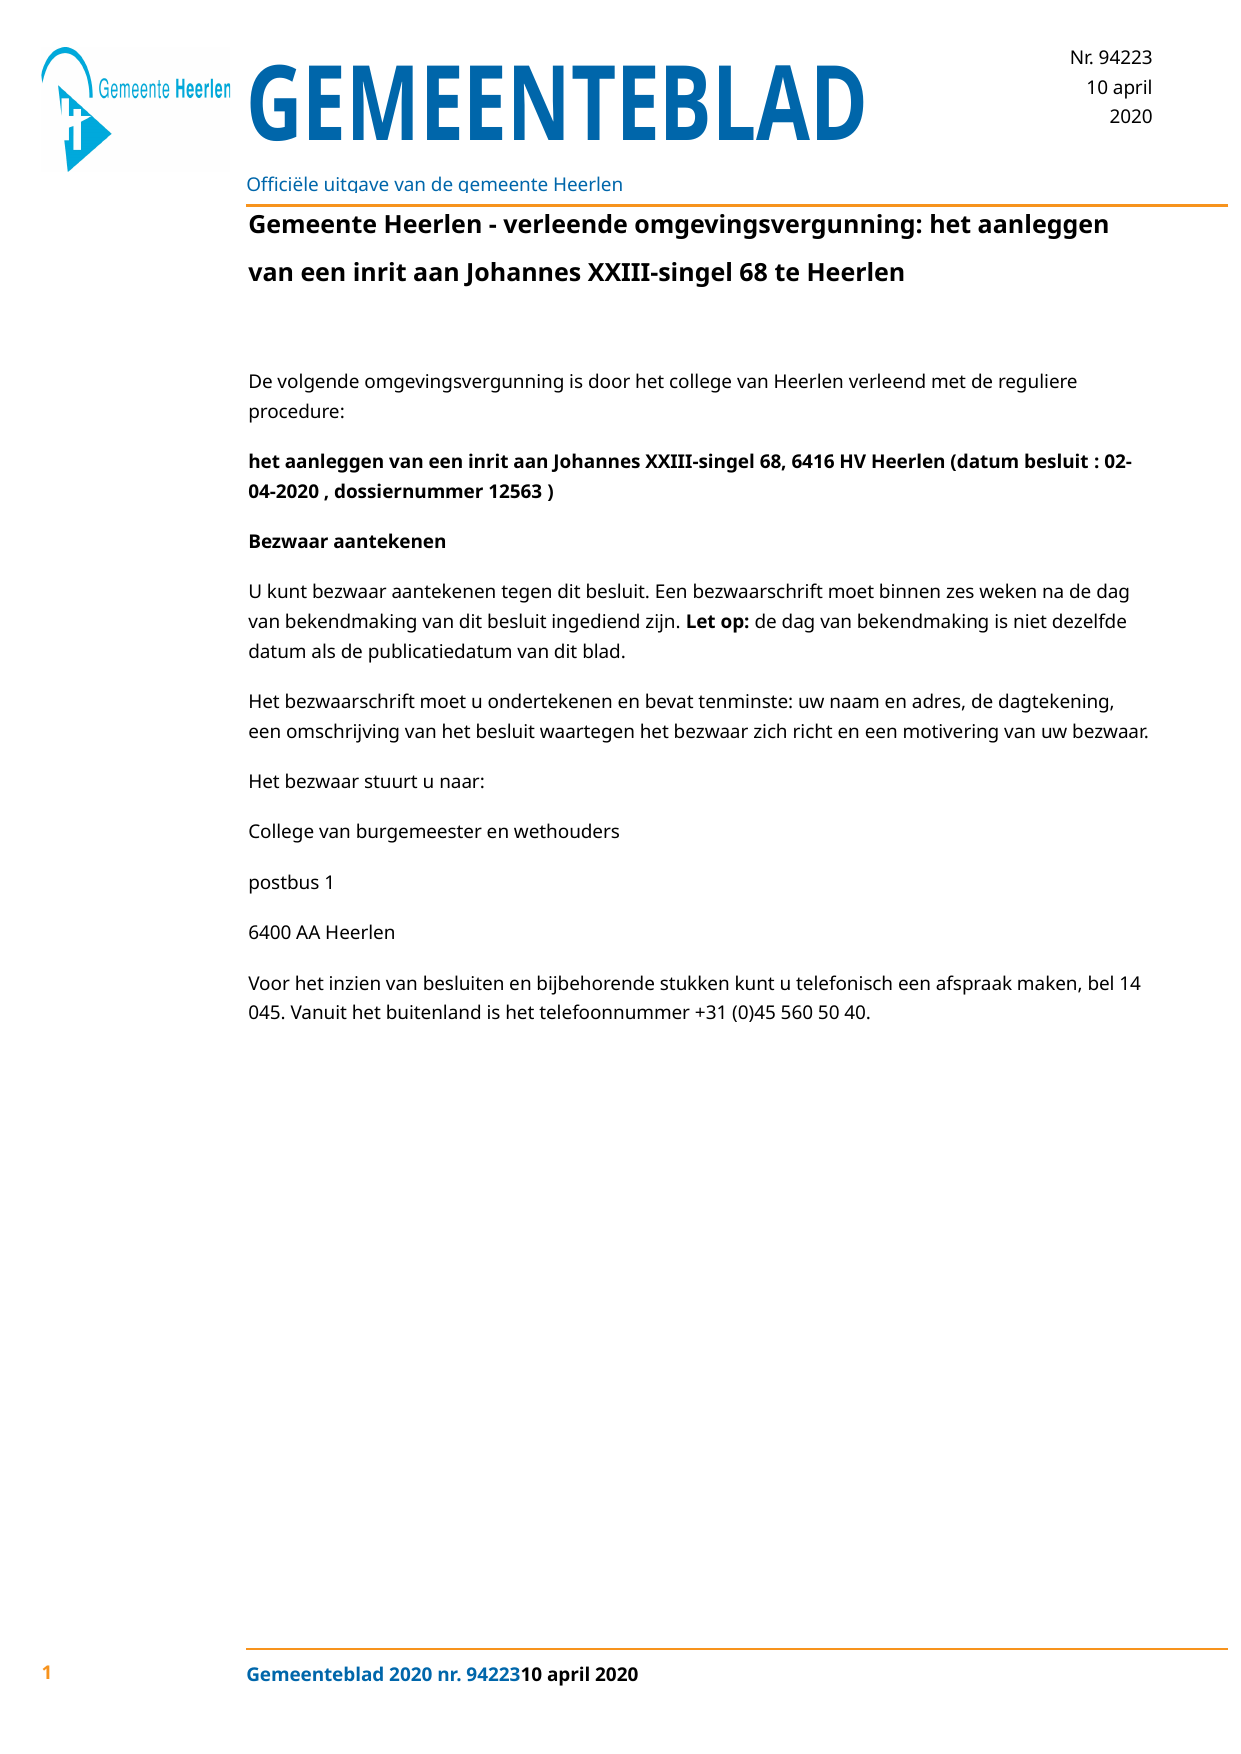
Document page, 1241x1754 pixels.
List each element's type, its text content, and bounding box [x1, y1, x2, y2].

text Het bezwaar stuurt u naar: [248, 768, 1152, 794]
picture [41, 47, 231, 172]
text 6400 AA Heerlen [248, 919, 1152, 945]
text Het bezwaarschrift moet u ondertekenen en bevat tenminste: uw naam en adres, de dagtekening, een omschrijving van het besluit waartegen het bezwaar zich richt en een motivering van uw bezwaar. [248, 688, 1152, 744]
text Gemeente Heerlen - verleende omgevingsvergunning: het aanleggen van een inrit aan Johannes XXIII-singel 68 te Heerlen [248, 207, 1152, 288]
picture [41, 47, 59, 70]
text Voor het inzien van besluiten en bijbehorende stukken kunt u telefonisch een afspraak maken, bel 14 045. Vanuit het buitenland is het telefoonnummer +31 (0)45 560 50 40. [248, 970, 1152, 1025]
text College van burgemeester en wethouders [248, 819, 1152, 844]
text het aanleggen van een inrit aan Johannes XXIII-singel 68, 6416 HV Heerlen (datum besluit : 02-04-2020 , dossiernummer 12563 ) [248, 448, 1152, 504]
text postbus 1 [248, 869, 1152, 895]
text De volgende omgevingsvergunning is door het college van Heerlen verleend met de reguliere procedure: [248, 368, 1152, 424]
text U kunt bezwaar aantekenen tegen dit besluit. Een bezwaarschrift moet binnen zes weken na de dag van bekendmaking van dit besluit ingediend zijn. Let op: de dag van bekendmaking is niet dezelfde datum als de publicatiedatum van dit blad. [248, 579, 1152, 664]
text Bezwaar aantekenen [248, 528, 1152, 554]
